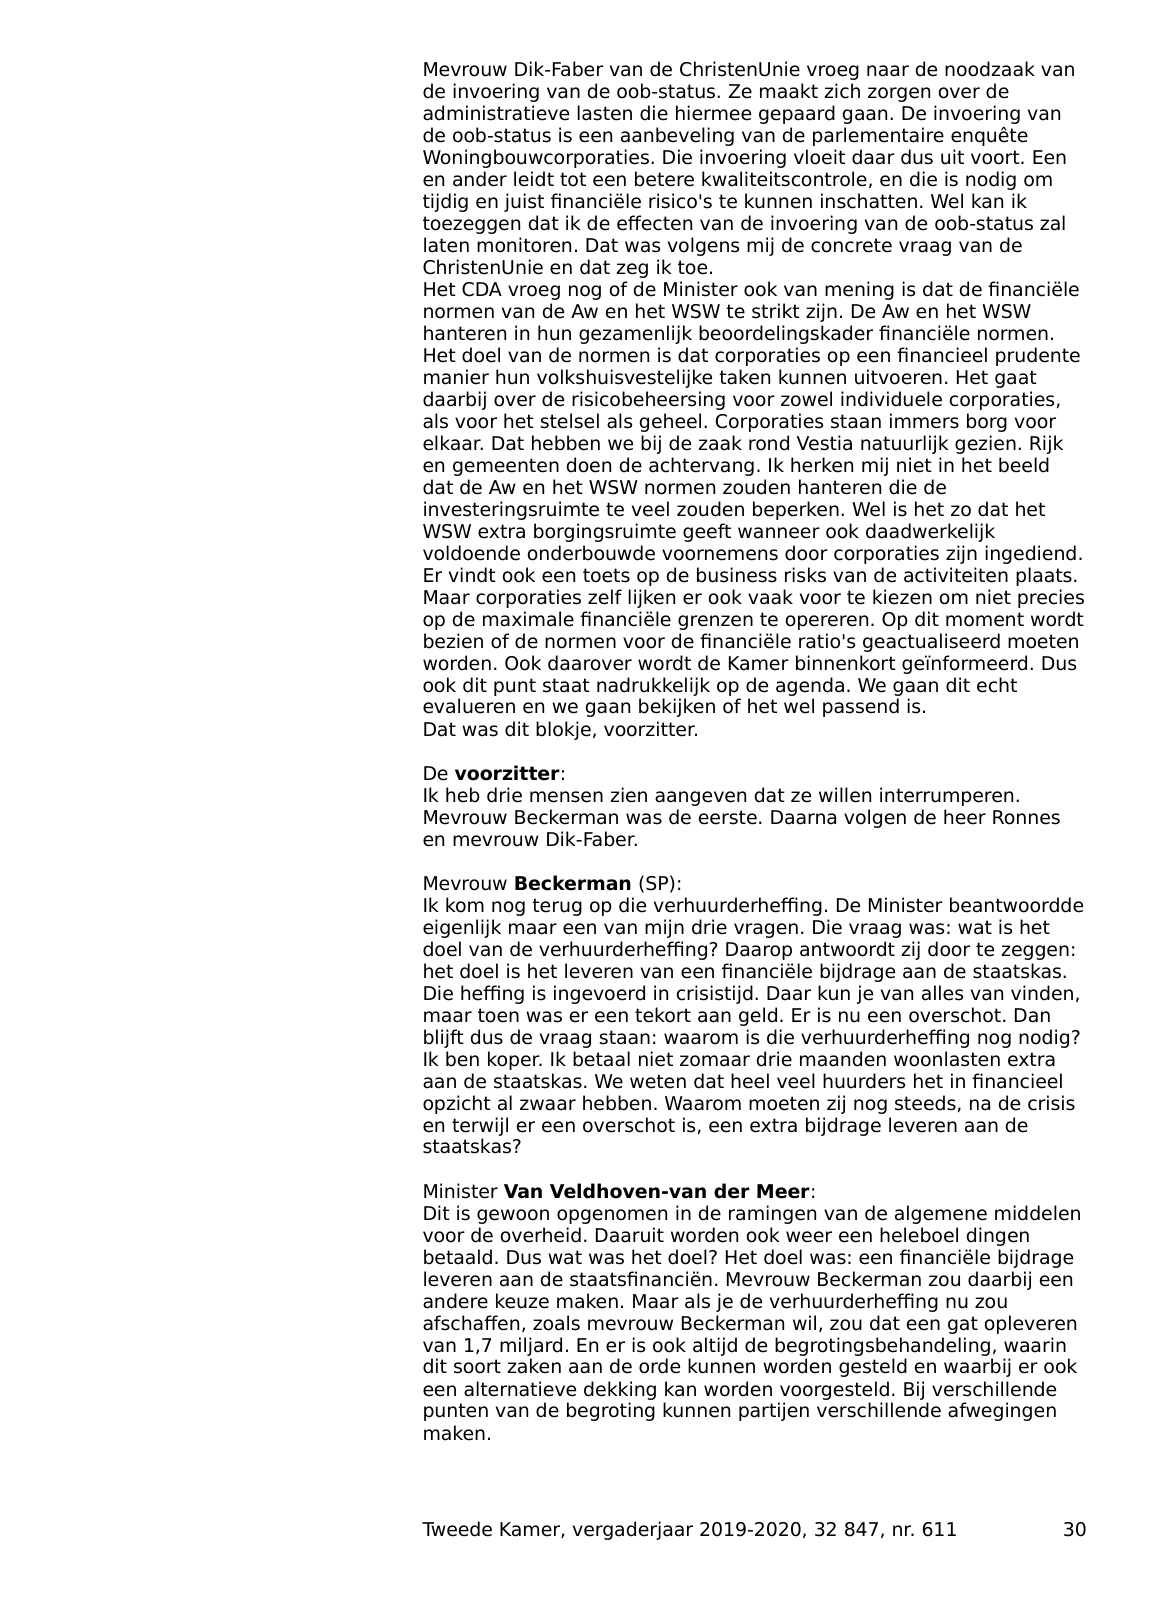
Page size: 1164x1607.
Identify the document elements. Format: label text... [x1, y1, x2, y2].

text Ik heb drie mensen zien aangeven dat ze willen interrumperen. Mevrouw Beckerman was de eerste. Daarna volgen de heer Ronnes en mevrouw Dik-Faber. [422, 784, 1087, 851]
text De voorzitter: [422, 763, 1087, 784]
text Dat was dit blokje, voorzitter. [422, 718, 1087, 740]
text Dit is gewoon opgenomen in de ramingen van de algemene middelen voor de overheid. Daaruit worden ook weer een heleboel dingen betaald. Dus wat was het doel? Het doel was: een financiële bijdrage leveren aan de staatsfinanciën. Mevrouw Beckerman zou daarbij een andere keuze maken. Maar als je de verhuurderheffing nu zou afschaffen, zoals mevrouw Beckerman wil, zou dat een gat opleveren van 1,7 miljard. En er is ook altijd de begrotingsbehandeling, waarin dit soort zaken aan de orde kunnen worden gesteld en waarbij er ook een alternatieve dekking kan worden voorgesteld. Bij verschillende punten van de begroting kunnen partijen verschillende afwegingen maken. [422, 1203, 1087, 1444]
text Het CDA vroeg nog of de Minister ook van mening is dat de financiële normen van de Aw en het WSW te strikt zijn. De Aw en het WSW hanteren in hun gezamenlijk beoordelingskader financiële normen. Het doel van de normen is dat corporaties op een financieel prudente manier hun volkshuisvestelijke taken kunnen uitvoeren. Het gaat daarbij over de risicobeheersing voor zowel individuele corporaties, als voor het stelsel als geheel. Corporaties staan immers borg voor elkaar. Dat hebben we bij de zaak rond Vestia natuurlijk gezien. Rijk en gemeenten doen de achtervang. Ik herken mij niet in het beeld dat de Aw en het WSW normen zouden hanteren die de investeringsruimte te veel zouden beperken. Wel is het zo dat het WSW extra borgingsruimte geeft wanneer ook daadwerkelijk voldoende onderbouwde voornemens door corporaties zijn ingediend. Er vindt ook een toets op de business risks van de activiteiten plaats. Maar corporaties zelf lijken er ook vaak voor te kiezen om niet precies op de maximale financiële grenzen te opereren. Op dit moment wordt bezien of de normen voor de financiële ratio's geactualiseerd moeten worden. Ook daarover wordt de Kamer binnenkort geïnformeerd. Dus ook dit punt staat nadrukkelijk op de agenda. We gaan dit echt evalueren en we gaan bekijken of het wel passend is. [422, 279, 1087, 718]
text Ik kom nog terug op die verhuurderheffing. De Minister beantwoordde eigenlijk maar een van mijn drie vragen. Die vraag was: wat is het doel van de verhuurderheffing? Daarop antwoordt zij door te zeggen: het doel is het leveren van een financiële bijdrage aan de staatskas. Die heffing is ingevoerd in crisistijd. Daar kun je van alles van vinden, maar toen was er een tekort aan geld. Er is nu een overschot. Dan blijft dus de vraag staan: waarom is die verhuurderheffing nog nodig? Ik ben koper. Ik betaal niet zomaar drie maanden woonlasten extra aan de staatskas. We weten dat heel veel huurders het in financieel opzicht al zwaar hebben. Waarom moeten zij nog steeds, na de crisis en terwijl er een overschot is, een extra bijdrage leveren aan de staatskas? [422, 895, 1087, 1158]
text Mevrouw Beckerman (SP): [422, 873, 1087, 895]
text Mevrouw Dik-Faber van de ChristenUnie vroeg naar de noodzaak van de invoering van de oob-status. Ze maakt zich zorgen over de administratieve lasten die hiermee gepaard gaan. De invoering van de oob-status is een aanbeveling van de parlementaire enquête Woningbouwcorporaties. Die invoering vloeit daar dus uit voort. Een en ander leidt tot een betere kwaliteitscontrole, en die is nodig om tijdig en juist financiële risico's te kunnen inschatten. Wel kan ik toezeggen dat ik de effecten van de invoering van de oob-status zal laten monitoren. Dat was volgens mij de concrete vraag van de ChristenUnie en dat zeg ik toe. [422, 59, 1087, 279]
text Minister Van Veldhoven-van der Meer: [422, 1181, 1087, 1203]
